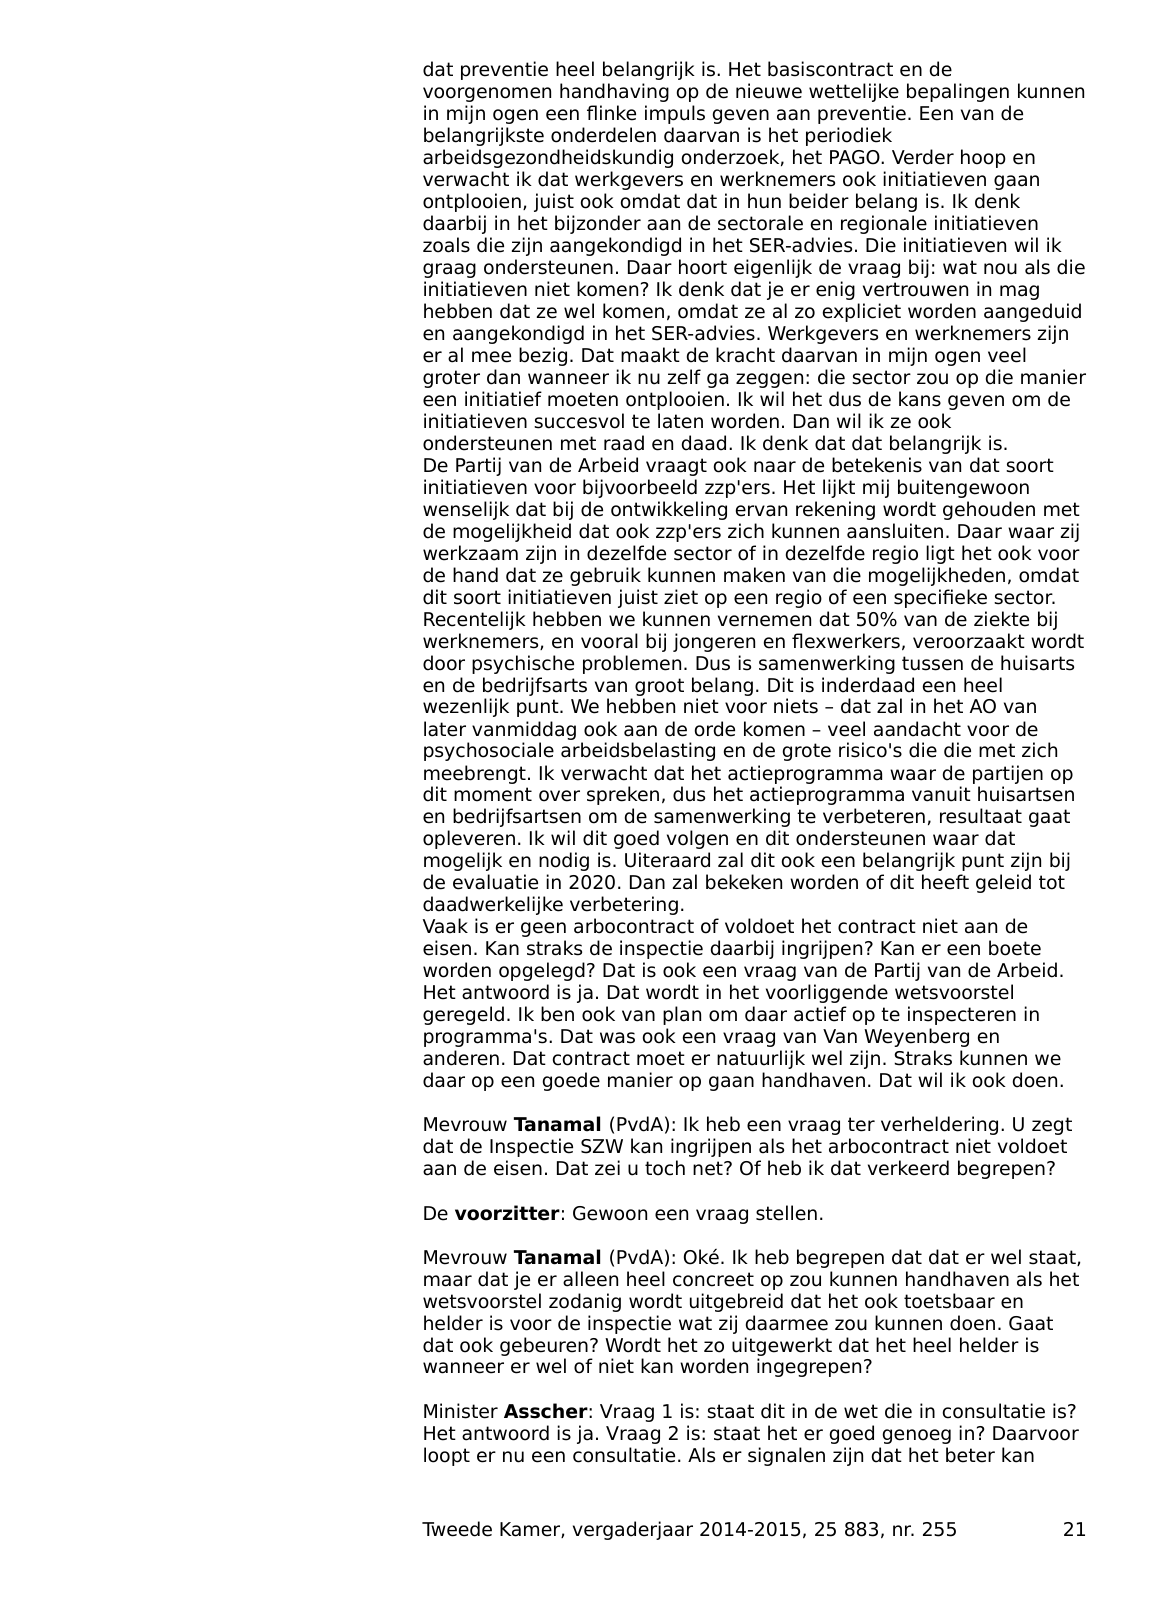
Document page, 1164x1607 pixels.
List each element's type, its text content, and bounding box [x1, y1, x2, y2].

text Minister Asscher: Vraag 1 is: staat dit in de wet die in consultatie is? Het antwoord is ja. Vraag 2 is: staat het er goed genoeg in? Daarvoor loopt er nu een consultatie. Als er signalen zijn dat het beter kan [422, 1401, 1087, 1467]
text Mevrouw Tanamal (PvdA): Ik heb een vraag ter verheldering. U zegt dat de Inspectie SZW kan ingrijpen als het arbocontract niet voldoet aan de eisen. Dat zei u toch net? Of heb ik dat verkeerd begrepen? [422, 1114, 1087, 1180]
text De voorzitter: Gewoon een vraag stellen. [422, 1202, 1087, 1224]
text dat preventie heel belangrijk is. Het basiscontract en de voorgenomen handhaving op de nieuwe wettelijke bepalingen kunnen in mijn ogen een flinke impuls geven aan preventie. Een van de belangrijkste onderdelen daarvan is het periodiek arbeidsgezondheidskundig onderzoek, het PAGO. Verder hoop en verwacht ik dat werkgevers en werknemers ook initiatieven gaan ontplooien, juist ook omdat dat in hun beider belang is. Ik denk daarbij in het bijzonder aan de sectorale en regionale initiatieven zoals die zijn aangekondigd in het SER-advies. Die initiatieven wil ik graag ondersteunen. Daar hoort eigenlijk de vraag bij: wat nou als die initiatieven niet komen? Ik denk dat je er enig vertrouwen in mag hebben dat ze wel komen, omdat ze al zo expliciet worden aangeduid en aangekondigd in het SER-advies. Werkgevers en werknemers zijn er al mee bezig. Dat maakt de kracht daarvan in mijn ogen veel groter dan wanneer ik nu zelf ga zeggen: die sector zou op die manier een initiatief moeten ontplooien. Ik wil het dus de kans geven om de initiatieven succesvol te laten worden. Dan wil ik ze ook ondersteunen met raad en daad. Ik denk dat dat belangrijk is. [422, 59, 1087, 455]
text De Partij van de Arbeid vraagt ook naar de betekenis van dat soort initiatieven voor bijvoorbeeld zzp'ers. Het lijkt mij buitengewoon wenselijk dat bij de ontwikkeling ervan rekening wordt gehouden met de mogelijkheid dat ook zzp'ers zich kunnen aansluiten. Daar waar zij werkzaam zijn in dezelfde sector of in dezelfde regio ligt het ook voor de hand dat ze gebruik kunnen maken van die mogelijkheden, omdat dit soort initiatieven juist ziet op een regio of een specifieke sector. [422, 455, 1087, 608]
text Vaak is er geen arbocontract of voldoet het contract niet aan de eisen. Kan straks de inspectie daarbij ingrijpen? Kan er een boete worden opgelegd? Dat is ook een vraag van de Partij van de Arbeid. Het antwoord is ja. Dat wordt in het voorliggende wetsvoorstel geregeld. Ik ben ook van plan om daar actief op te inspecteren in programma's. Dat was ook een vraag van Van Weyenberg en anderen. Dat contract moet er natuurlijk wel zijn. Straks kunnen we daar op een goede manier op gaan handhaven. Dat wil ik ook doen. [422, 916, 1087, 1092]
text Recentelijk hebben we kunnen vernemen dat 50% van de ziekte bij werknemers, en vooral bij jongeren en flexwerkers, veroorzaakt wordt door psychische problemen. Dus is samenwerking tussen de huisarts en de bedrijfsarts van groot belang. Dit is inderdaad een heel wezenlijk punt. We hebben niet voor niets – dat zal in het AO van later vanmiddag ook aan de orde komen – veel aandacht voor de psychosociale arbeidsbelasting en de grote risico's die die met zich meebrengt. Ik verwacht dat het actieprogramma waar de partijen op dit moment over spreken, dus het actieprogramma vanuit huisartsen en bedrijfsartsen om de samenwerking te verbeteren, resultaat gaat opleveren. Ik wil dit goed volgen en dit ondersteunen waar dat mogelijk en nodig is. Uiteraard zal dit ook een belangrijk punt zijn bij de evaluatie in 2020. Dan zal bekeken worden of dit heeft geleid tot daadwerkelijke verbetering. [422, 608, 1087, 916]
text Mevrouw Tanamal (PvdA): Oké. Ik heb begrepen dat dat er wel staat, maar dat je er alleen heel concreet op zou kunnen handhaven als het wetsvoorstel zodanig wordt uitgebreid dat het ook toetsbaar en helder is voor de inspectie wat zij daarmee zou kunnen doen. Gaat dat ook gebeuren? Wordt het zo uitgewerkt dat het heel helder is wanneer er wel of niet kan worden ingegrepen? [422, 1247, 1087, 1378]
